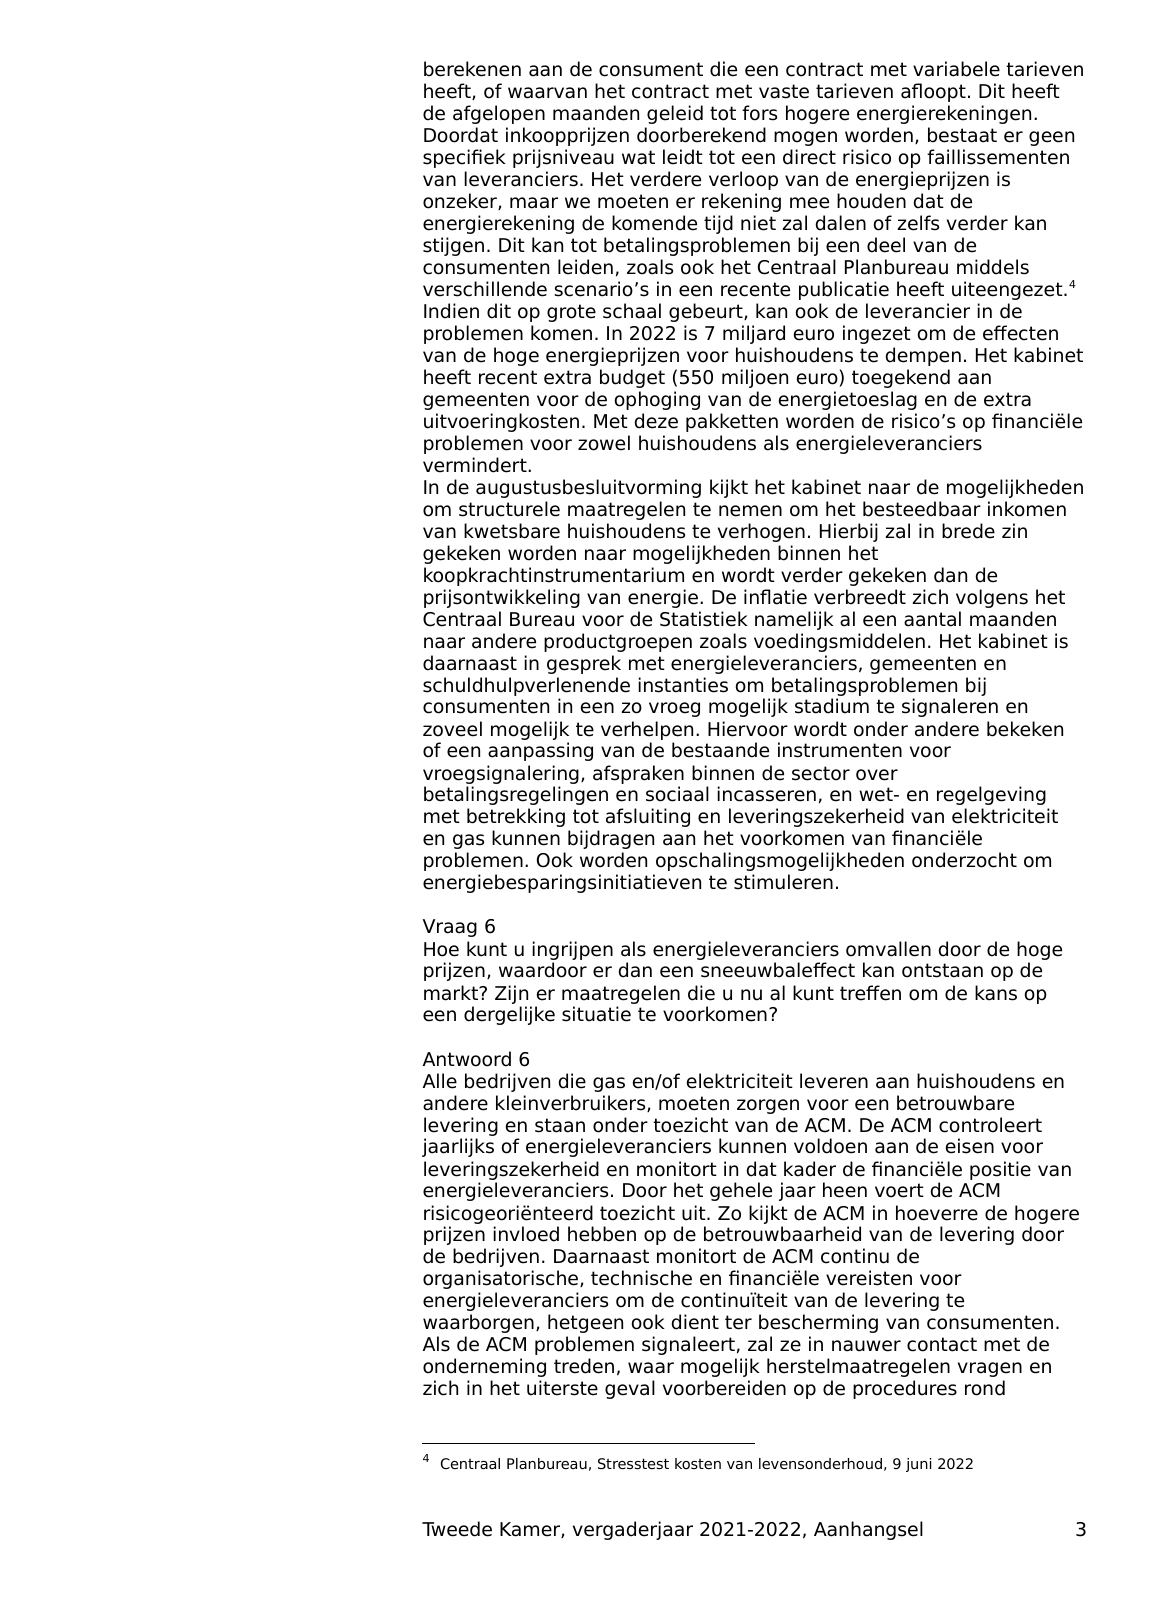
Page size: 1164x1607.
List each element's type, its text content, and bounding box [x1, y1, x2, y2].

text berekenen aan de consument die een contract met variabele tarieven heeft, of waarvan het contract met vaste tarieven afloopt. Dit heeft de afgelopen maanden geleid tot fors hogere energierekeningen. Doordat inkoopprijzen doorberekend mogen worden, bestaat er geen specifiek prijsniveau wat leidt tot een direct risico op faillissementen van leveranciers. Het verdere verloop van de energieprijzen is onzeker, maar we moeten er rekening mee houden dat de energierekening de komende tijd niet zal dalen of zelfs verder kan stijgen. Dit kan tot betalingsproblemen bij een deel van de consumenten leiden, zoals ook het Centraal Planbureau middels verschillende scenario’s in een recente publicatie heeft uiteengezet. Indien dit op grote schaal gebeurt, kan ook de leverancier in de problemen komen. In 2022 is 7 miljard euro ingezet om de effecten van de hoge energieprijzen voor huishoudens te dempen. Het kabinet heeft recent extra budget (550 miljoen euro) toegekend aan gemeenten voor de ophoging van de energietoeslag en de extra uitvoeringkosten. Met deze pakketten worden de risico’s op financiële problemen voor zowel huishoudens als energieleveranciers vermindert. [422, 59, 1087, 477]
text Alle bedrijven die gas en/of elektriciteit leveren aan huishoudens en andere kleinverbruikers, moeten zorgen voor een betrouwbare levering en staan onder toezicht van de ACM. De ACM controleert jaarlijks of energieleveranciers kunnen voldoen aan de eisen voor leveringszekerheid en monitort in dat kader de financiële positie van energieleveranciers. Door het gehele jaar heen voert de ACM risicogeoriënteerd toezicht uit. Zo kijkt de ACM in hoeverre de hogere prijzen invloed hebben op de betrouwbaarheid van de levering door de bedrijven. Daarnaast monitort de ACM continu de organisatorische, technische en financiële vereisten voor energieleveranciers om de continuïteit van de levering te waarborgen, hetgeen ook dient ter bescherming van consumenten. Als de ACM problemen signaleert, zal ze in nauwer contact met de onderneming treden, waar mogelijk herstelmaatregelen vragen en zich in het uiterste geval voorbereiden op de procedures rond [422, 1071, 1087, 1400]
text Hoe kunt u ingrijpen als energieleveranciers omvallen door de hoge prijzen, waardoor er dan een sneeuwbaleffect kan ontstaan op de markt? Zijn er maatregelen die u nu al kunt treffen om de kans op een dergelijke situatie te voorkomen? [422, 938, 1087, 1026]
text Antwoord 6 [422, 1048, 1087, 1071]
text Vraag 6 [422, 916, 1087, 938]
text Centraal Planbureau, Stresstest kosten van levensonderhoud, 9 juni 2022 [422, 1452, 1087, 1474]
text In de augustusbesluitvorming kijkt het kabinet naar de mogelijkheden om structurele maatregelen te nemen om het besteedbaar inkomen van kwetsbare huishoudens te verhogen. Hierbij zal in brede zin gekeken worden naar mogelijkheden binnen het koopkrachtinstrumentarium en wordt verder gekeken dan de prijsontwikkeling van energie. De inflatie verbreedt zich volgens het Centraal Bureau voor de Statistiek namelijk al een aantal maanden naar andere productgroepen zoals voedingsmiddelen. Het kabinet is daarnaast in gesprek met energieleveranciers, gemeenten en schuldhulpverlenende instanties om betalingsproblemen bij consumenten in een zo vroeg mogelijk stadium te signaleren en zoveel mogelijk te verhelpen. Hiervoor wordt onder andere bekeken of een aanpassing van de bestaande instrumenten voor vroegsignalering, afspraken binnen de sector over betalingsregelingen en sociaal incasseren, en wet- en regelgeving met betrekking tot afsluiting en leveringszekerheid van elektriciteit en gas kunnen bijdragen aan het voorkomen van financiële problemen. Ook worden opschalingsmogelijkheden onderzocht om energiebesparingsinitiatieven te stimuleren. [422, 477, 1087, 894]
